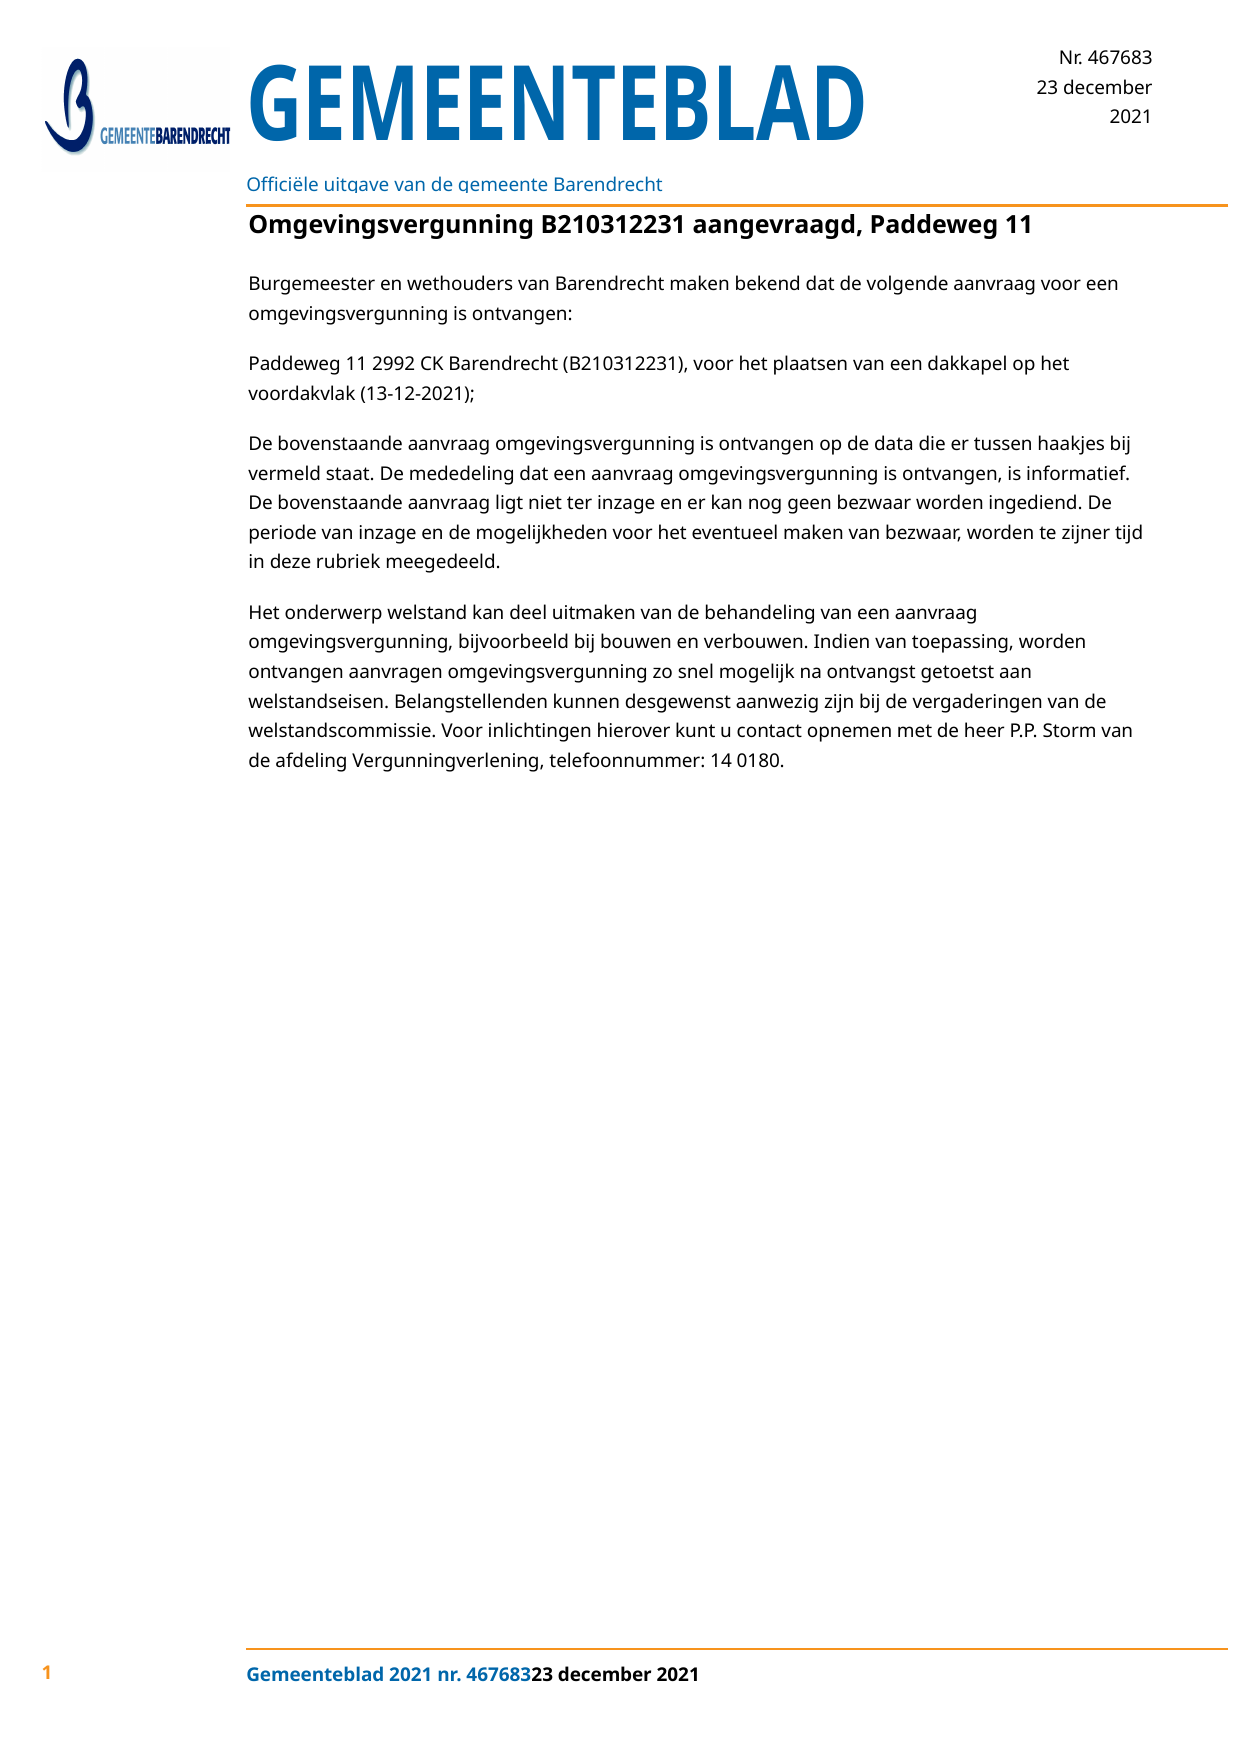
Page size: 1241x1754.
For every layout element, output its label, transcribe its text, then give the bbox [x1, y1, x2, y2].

text De bovenstaande aanvraag omgevingsvergunning is ontvangen op de data die er tussen haakjes bij vermeld staat. De mededeling dat een aanvraag omgevingsvergunning is ontvangen, is informatief. De bovenstaande aanvraag ligt niet ter inzage en er kan nog geen bezwaar worden ingediend. De periode van inzage en de mogelijkheden voor het eventueel maken van bezwaar, worden te zijner tijd in deze rubriek meegedeeld. [248, 430, 1152, 574]
text Burgemeester en wethouders van Barendrecht maken bekend dat de volgende aanvraag voor een omgevingsvergunning is ontvangen: [248, 270, 1152, 326]
text Omgevingsvergunning B210312231 aangevraagd, Paddeweg 11 [248, 207, 1152, 241]
picture [41, 47, 231, 172]
text Paddeweg 11 2992 CK Barendrecht (B210312231), voor het plaatsen van een dakkapel op het voordakvlak (13-12-2021); [248, 350, 1152, 406]
text Het onderwerp welstand kan deel uitmaken van de behandeling van een aanvraag omgevingsvergunning, bijvoorbeeld bij bouwen en verbouwen. Indien van toepassing, worden ontvangen aanvragen omgevingsvergunning zo snel mogelijk na ontvangst getoetst aan welstandseisen. Belangstellenden kunnen desgewenst aanwezig zijn bij de vergaderingen van de welstandscommissie. Voor inlichtingen hierover kunt u contact opnemen met de heer P.P. Storm van de afdeling Vergunningverlening, telefoonnummer: 14 0180. [248, 599, 1152, 773]
